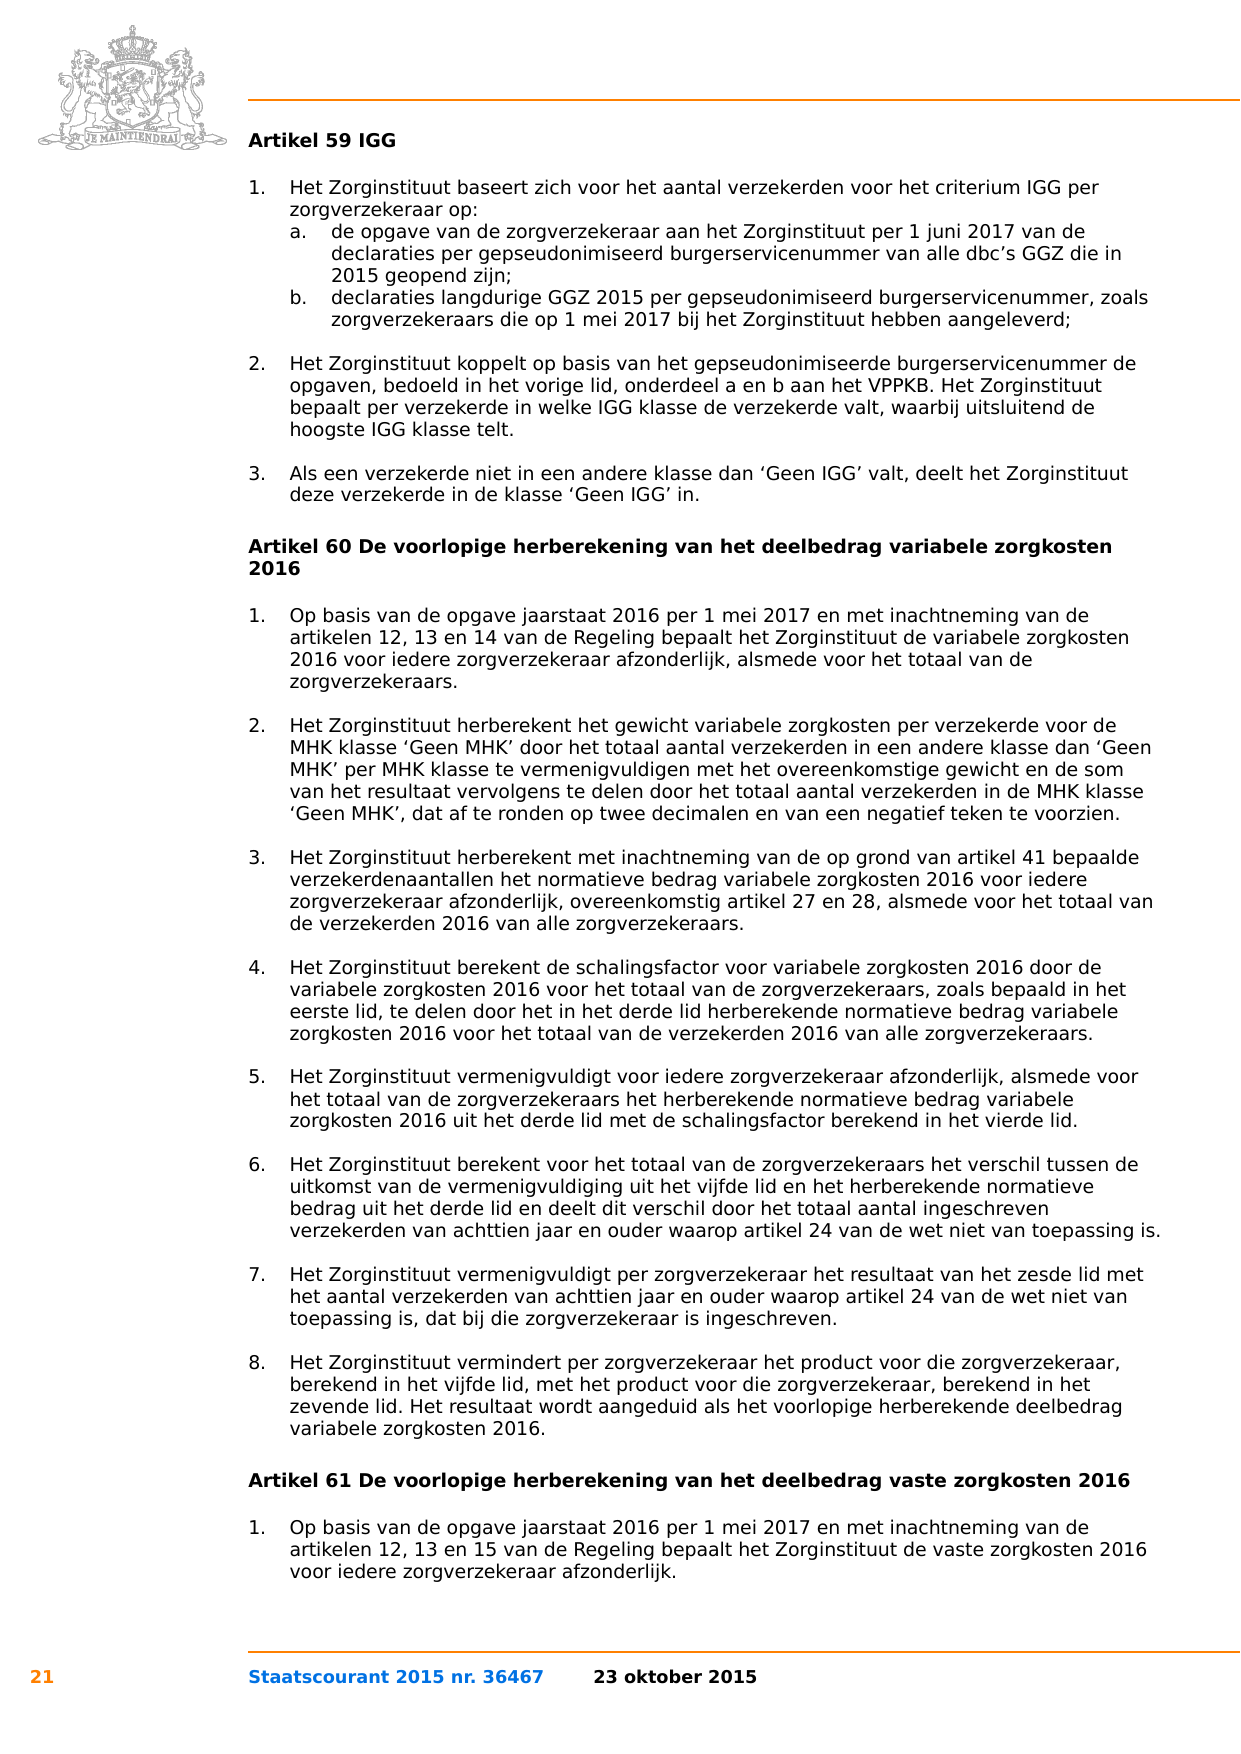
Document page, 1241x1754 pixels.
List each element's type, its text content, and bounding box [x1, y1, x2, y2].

text 4. Het Zorginstituut berekent de schalingsfactor voor variabele zorgkosten 2016 door de variabele zorgkosten 2016 voor het totaal van de zorgverzekeraars, zoals bepaald in het eerste lid, te delen door het in het derde lid herberekende normatieve bedrag variabele zorgkosten 2016 voor het totaal van de verzekerden 2016 van alle zorgverzekeraars. [248, 957, 1163, 1044]
text a. de opgave van de zorgverzekeraar aan het Zorginstituut per 1 juni 2017 van de declaraties per gepseudonimiseerd burgerservicenummer van alle dbc’s GGZ die in 2015 geopend zijn; [289, 221, 1163, 287]
text 1. Op basis van de opgave jaarstaat 2016 per 1 mei 2017 en met inachtneming van de artikelen 12, 13 en 15 van de Regeling bepaalt het Zorginstituut de vaste zorgkosten 2016 voor iedere zorgverzekeraar afzonderlijk. [248, 1517, 1163, 1583]
subtitle Artikel 59 IGG [248, 130, 1163, 152]
text 7. Het Zorginstituut vermenigvuldigt per zorgverzekeraar het resultaat van het zesde lid met het aantal verzekerden van achttien jaar en ouder waarop artikel 24 van de wet niet van toepassing is, dat bij die zorgverzekeraar is ingeschreven. [248, 1264, 1163, 1330]
text 5. Het Zorginstituut vermenigvuldigt voor iedere zorgverzekeraar afzonderlijk, alsmede voor het totaal van de zorgverzekeraars het herberekende normatieve bedrag variabele zorgkosten 2016 uit het derde lid met de schalingsfactor berekend in het vierde lid. [248, 1066, 1163, 1132]
subtitle Artikel 60 De voorlopige herberekening van het deelbedrag variabele zorgkosten 2016 [248, 536, 1163, 580]
text 3. Als een verzekerde niet in een andere klasse dan ‘Geen IGG’ valt, deelt het Zorginstituut deze verzekerde in de klasse ‘Geen IGG’ in. [248, 462, 1163, 506]
text 1. Het Zorginstituut baseert zich voor het aantal verzekerden voor het criterium IGG per zorgverzekeraar op: [248, 177, 1163, 221]
text 2. Het Zorginstituut herberekent het gewicht variabele zorgkosten per verzekerde voor de MHK klasse ‘Geen MHK’ door het totaal aantal verzekerden in een andere klasse dan ‘Geen MHK’ per MHK klasse te vermenigvuldigen met het overeenkomstige gewicht en de som van het resultaat vervolgens te delen door het totaal aantal verzekerden in de MHK klasse ‘Geen MHK’, dat af te ronden op twee decimalen en van een negatief teken te voorzien. [248, 715, 1163, 825]
text 1. Op basis van de opgave jaarstaat 2016 per 1 mei 2017 en met inachtneming van de artikelen 12, 13 en 14 van de Regeling bepaalt het Zorginstituut de variabele zorgkosten 2016 voor iedere zorgverzekeraar afzonderlijk, alsmede voor het totaal van de zorgverzekeraars. [248, 605, 1163, 693]
text 6. Het Zorginstituut berekent voor het totaal van de zorgverzekeraars het verschil tussen de uitkomst van de vermenigvuldiging uit het vijfde lid en het herberekende normatieve bedrag uit het derde lid en deelt dit verschil door het totaal aantal ingeschreven verzekerden van achttien jaar en ouder waarop artikel 24 van de wet niet van toepassing is. [248, 1154, 1163, 1242]
text b. declaraties langdurige GGZ 2015 per gepseudonimiseerd burgerservicenummer, zoals zorgverzekeraars die op 1 mei 2017 bij het Zorginstituut hebben aangeleverd; [289, 287, 1163, 331]
text 3. Het Zorginstituut herberekent met inachtneming van de op grond van artikel 41 bepaalde verzekerdenaantallen het normatieve bedrag variabele zorgkosten 2016 voor iedere zorgverzekeraar afzonderlijk, overeenkomstig artikel 27 en 28, alsmede voor het totaal van de verzekerden 2016 van alle zorgverzekeraars. [248, 847, 1163, 935]
subtitle Artikel 61 De voorlopige herberekening van het deelbedrag vaste zorgkosten 2016 [248, 1470, 1163, 1492]
text 2. Het Zorginstituut koppelt op basis van het gepseudonimiseerde burgerservicenummer de opgaven, bedoeld in het vorige lid, onderdeel a en b aan het VPPKB. Het Zorginstituut bepaalt per verzekerde in welke IGG klasse de verzekerde valt, waarbij uitsluitend de hoogste IGG klasse telt. [248, 353, 1163, 441]
text 8. Het Zorginstituut vermindert per zorgverzekeraar het product voor die zorgverzekeraar, berekend in het vijfde lid, met het product voor die zorgverzekeraar, berekend in het zevende lid. Het resultaat wordt aangeduid als het voorlopige herberekende deelbedrag variabele zorgkosten 2016. [248, 1352, 1163, 1440]
picture [38, 25, 227, 150]
